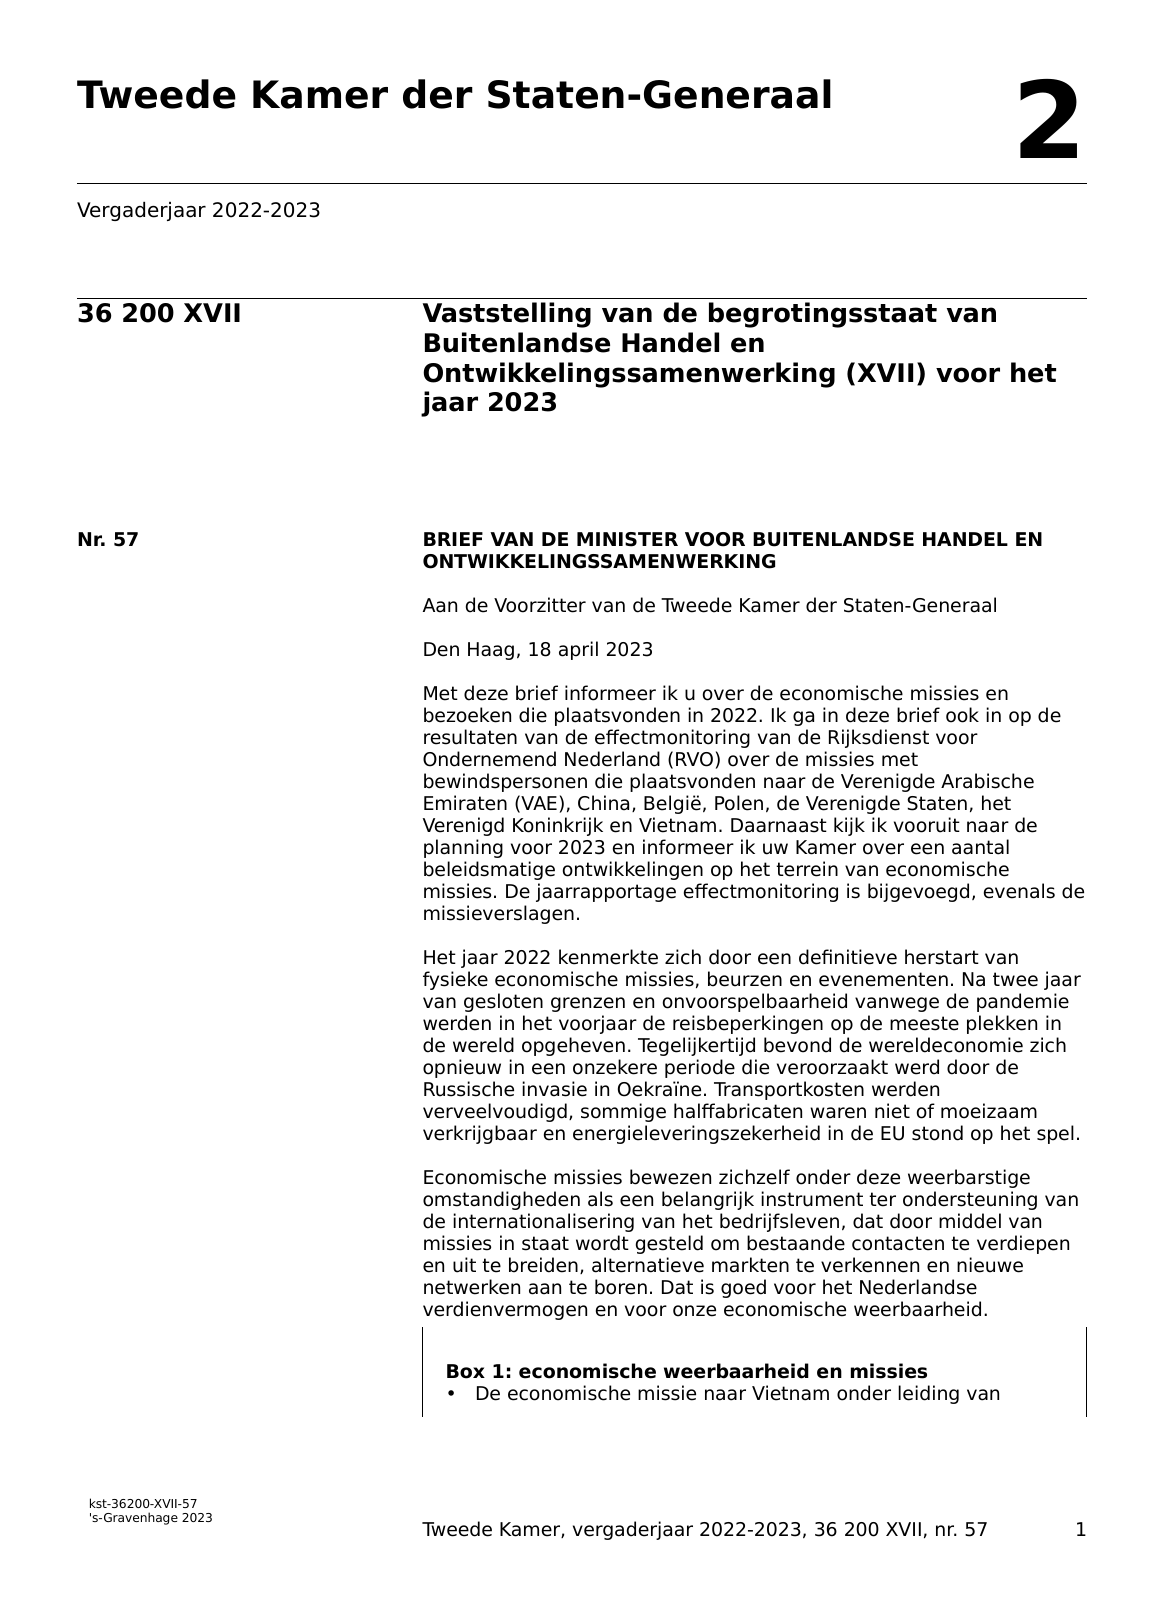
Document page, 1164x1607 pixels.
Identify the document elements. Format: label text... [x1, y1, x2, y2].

table_cell Vergaderjaar 2022-2023 [77, 184, 1087, 298]
text 's-Gravenhage 2023 [88, 1511, 323, 1525]
subtitle 36 200 XVII Vaststelling van de begrotingsstaat van Buitenlandse Handel en Ontwikkelingssamenwerking (XVII) voor het jaar 2023 [77, 299, 1087, 418]
table_header Box 1: economische weerbaarheid en missies • De economische missie naar Vietnam onder leiding van [423, 1327, 1086, 1417]
text Aan de Voorzitter van de Tweede Kamer der Staten-Generaal [422, 595, 1087, 617]
text Economische missies bewezen zichzelf onder deze weerbarstige omstandigheden als een belangrijk instrument ter ondersteuning van de internationalisering van het bedrijfsleven, dat door middel van missies in staat wordt gesteld om bestaande contacten te verdiepen en uit te breiden, alternatieve markten te verkennen en nieuwe netwerken aan te boren. Dat is goed voor het Nederlandse verdienvermogen en voor onze economische weerbaarheid. [422, 1167, 1087, 1321]
text Met deze brief informeer ik u over de economische missies en bezoeken die plaatsvonden in 2022. Ik ga in deze brief ook in op de resultaten van de effectmonitoring van de Rijksdienst voor Ondernemend Nederland (RVO) over de missies met bewindspersonen die plaatsvonden naar de Verenigde Arabische Emiraten (VAE), China, België, Polen, de Verenigde Staten, het Verenigd Koninkrijk en Vietnam. Daarnaast kijk ik vooruit naar de planning voor 2023 en informeer ik uw Kamer over een aantal beleidsmatige ontwikkelingen op het terrein van economische missies. De jaarrapportage effectmonitoring is bijgevoegd, evenals de missieverslagen. [422, 683, 1087, 925]
text kst-36200-XVII-57 [88, 1497, 323, 1511]
subtitle Nr. 57 BRIEF VAN DE MINISTER VOOR BUITENLANDSE HANDEL EN ONTWIKKELINGSSAMENWERKING [77, 529, 1087, 573]
text Den Haag, 18 april 2023 [422, 639, 1087, 661]
text Het jaar 2022 kenmerkte zich door een definitieve herstart van fysieke economische missies, beurzen en evenementen. Na twee jaar van gesloten grenzen en onvoorspelbaarheid vanwege de pandemie werden in het voorjaar de reisbeperkingen op de meeste plekken in de wereld opgeheven. Tegelijkertijd bevond de wereldeconomie zich opnieuw in een onzekere periode die veroorzaakt werd door de Russische invasie in Oekraïne. Transportkosten werden verveelvoudigd, sommige halffabricaten waren niet of moeizaam verkrijgbaar en energieleveringszekerheid in de EU stond op het spel. [422, 947, 1087, 1145]
table_header Tweede Kamer der Staten-Generaal [77, 59, 886, 183]
table_header 2 [886, 59, 1087, 183]
